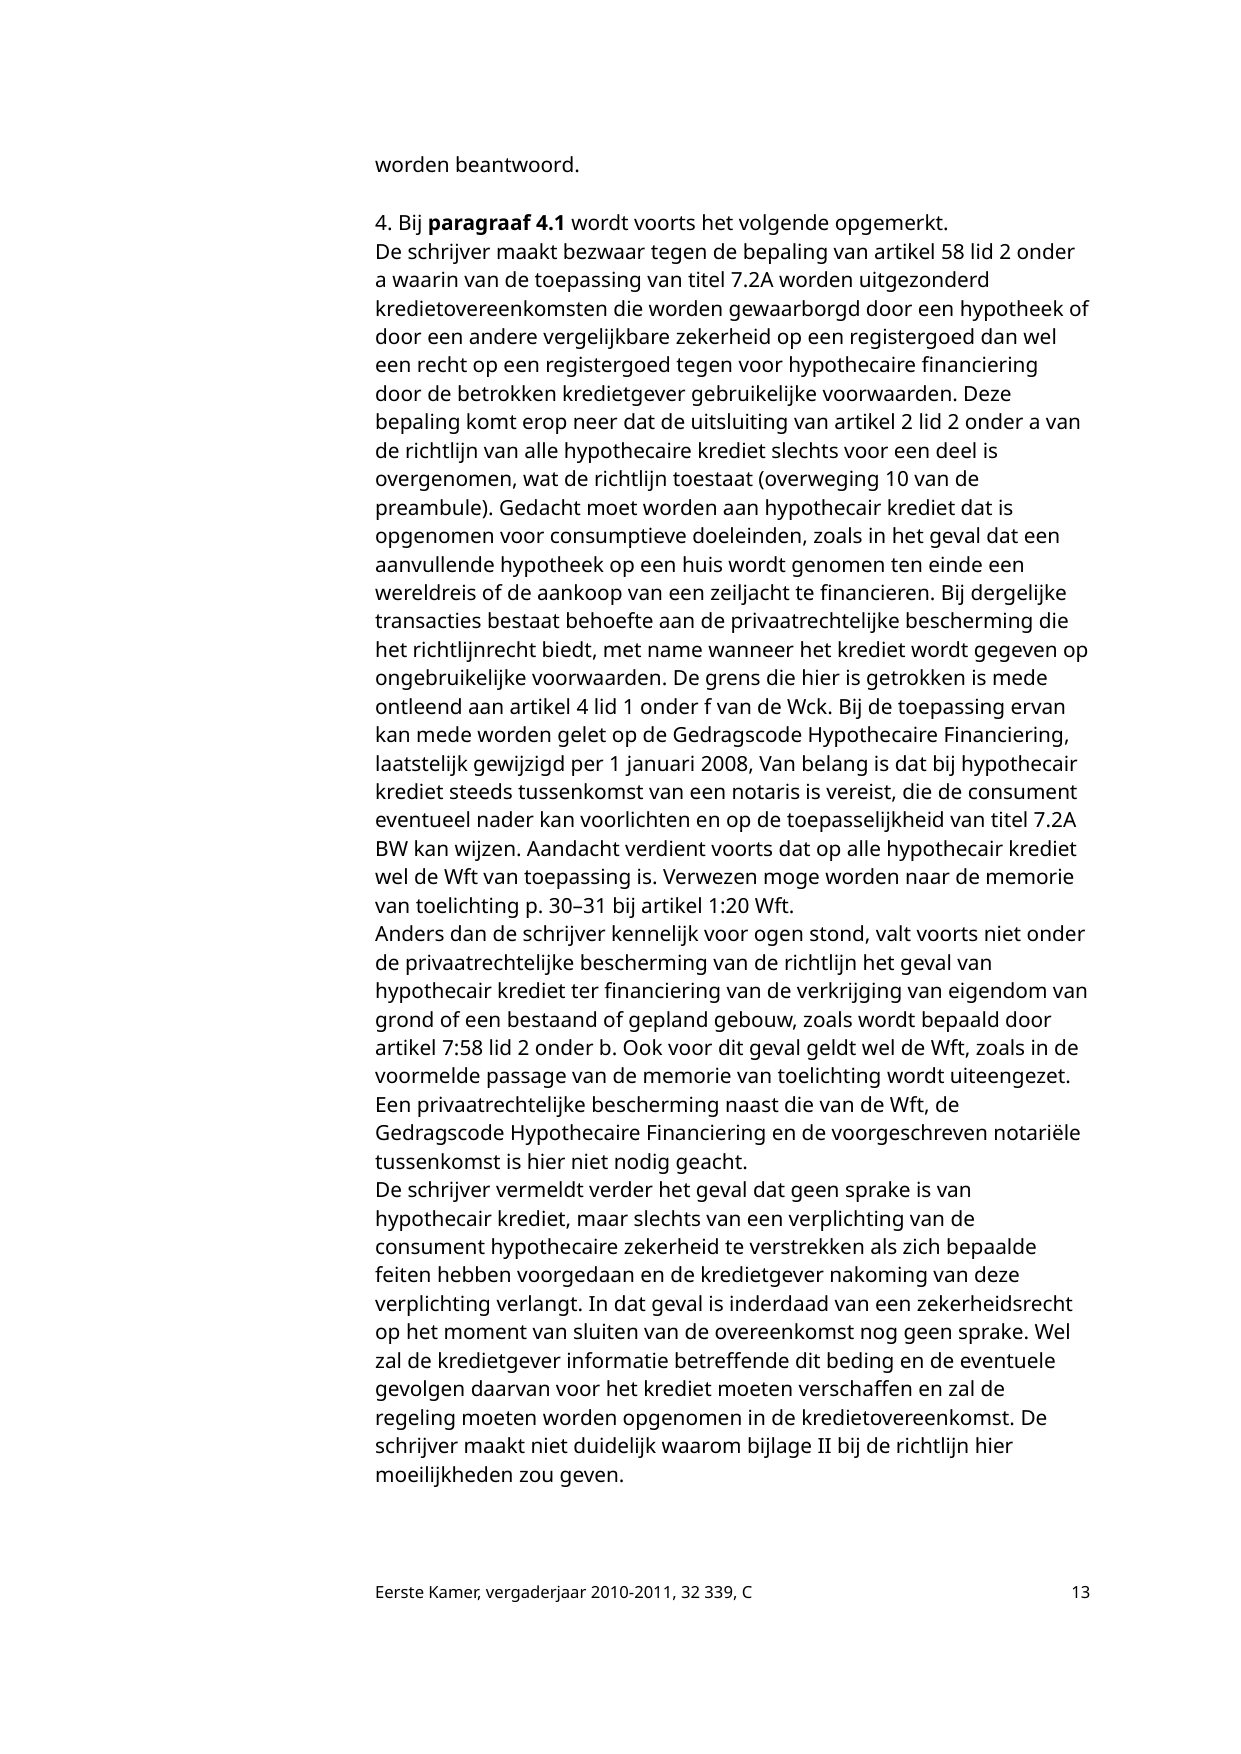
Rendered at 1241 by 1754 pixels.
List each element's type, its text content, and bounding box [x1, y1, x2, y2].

text De schrijver maakt bezwaar tegen de bepaling van artikel 58 lid 2 onder a waarin van de toepassing van titel 7.2A worden uitgezonderd kredietovereenkomsten die worden gewaarborgd door een hypotheek of door een andere vergelijkbare zekerheid op een registergoed dan wel een recht op een registergoed tegen voor hypothecaire financiering door de betrokken kredietgever gebruikelijke voorwaarden. Deze bepaling komt erop neer dat de uitsluiting van artikel 2 lid 2 onder a van de richtlijn van alle hypothecaire krediet slechts voor een deel is overgenomen, wat de richtlijn toestaat (overweging 10 van de preambule). Gedacht moet worden aan hypothecair krediet dat is opgenomen voor consumptieve doeleinden, zoals in het geval dat een aanvullende hypotheek op een huis wordt genomen ten einde een wereldreis of de aankoop van een zeiljacht te financieren. Bij dergelijke transacties bestaat behoefte aan de privaatrechtelijke bescherming die het richtlijnrecht biedt, met name wanneer het krediet wordt gegeven op ongebruikelijke voorwaarden. De grens die hier is getrokken is mede ontleend aan artikel 4 lid 1 onder f van de Wck. Bij de toepassing ervan kan mede worden gelet op de Gedragscode Hypothecaire Financiering, laatstelijk gewijzigd per 1 januari 2008, Van belang is dat bij hypothecair krediet steeds tussenkomst van een notaris is vereist, die de consument eventueel nader kan voorlichten en op de toepasselijkheid van titel 7.2A BW kan wijzen. Aandacht verdient voorts dat op alle hypothecair krediet wel de Wft van toepassing is. Verwezen moge worden naar de memorie van toelichting p. 30–31 bij artikel 1:20 Wft. [375, 237, 1090, 919]
text 4. Bij paragraaf 4.1 wordt voorts het volgende opgemerkt. [375, 208, 1090, 237]
text worden beantwoord. [375, 150, 1090, 178]
text Anders dan de schrijver kennelijk voor ogen stond, valt voorts niet onder de privaatrechtelijke bescherming van de richtlijn het geval van hypothecair krediet ter financiering van de verkrijging van eigendom van grond of een bestaand of gepland gebouw, zoals wordt bepaald door artikel 7:58 lid 2 onder b. Ook voor dit geval geldt wel de Wft, zoals in de voormelde passage van de memorie van toelichting wordt uiteengezet. Een privaatrechtelijke bescherming naast die van de Wft, de Gedragscode Hypothecaire Financiering en de voorgeschreven notariële tussenkomst is hier niet nodig geacht. [375, 919, 1090, 1175]
text De schrijver vermeldt verder het geval dat geen sprake is van hypothecair krediet, maar slechts van een verplichting van de consument hypothecaire zekerheid te verstrekken als zich bepaalde feiten hebben voorgedaan en de kredietgever nakoming van deze verplichting verlangt. In dat geval is inderdaad van een zekerheidsrecht op het moment van sluiten van de overeenkomst nog geen sprake. Wel zal de kredietgever informatie betreffende dit beding en de eventuele gevolgen daarvan voor het krediet moeten verschaffen en zal de regeling moeten worden opgenomen in de kredietovereenkomst. De schrijver maakt niet duidelijk waarom bijlage II bij de richtlijn hier moeilijkheden zou geven. [375, 1175, 1090, 1488]
